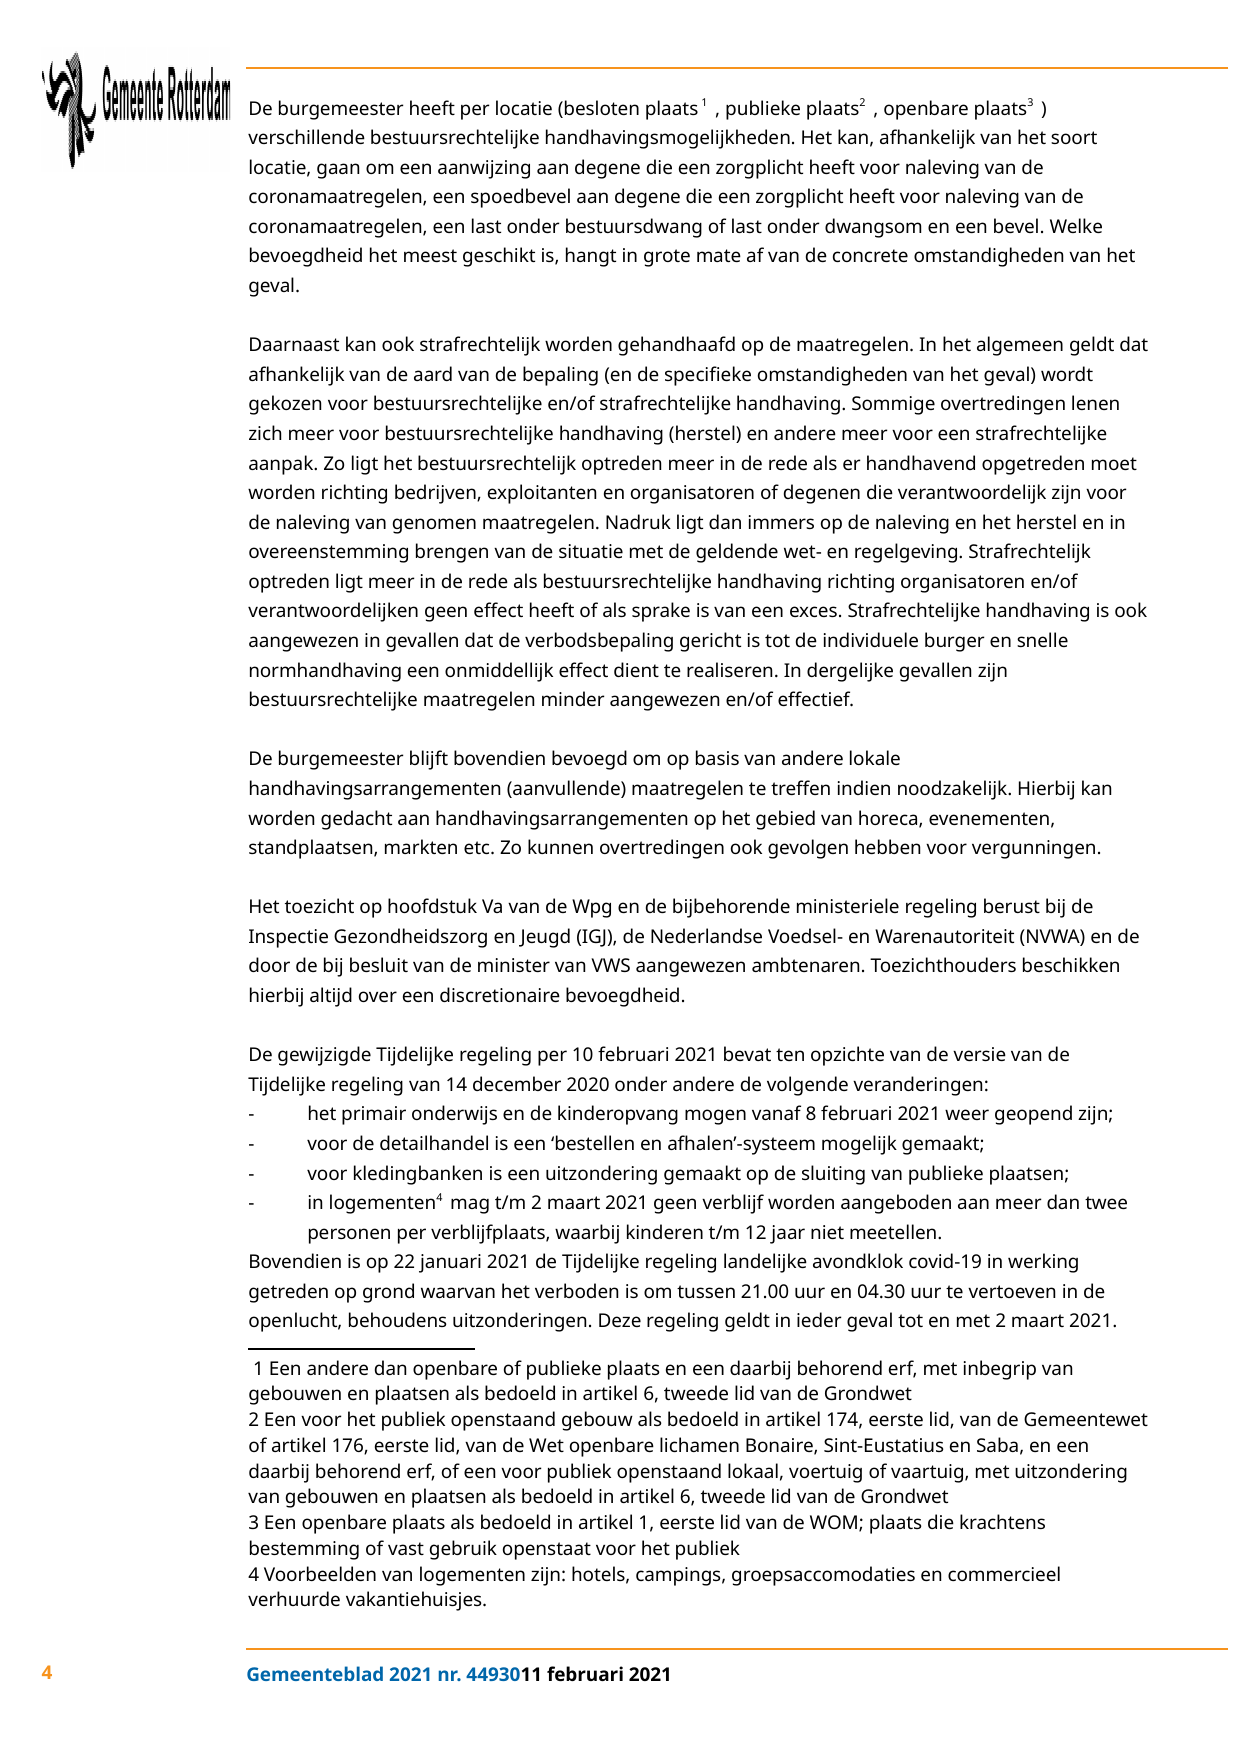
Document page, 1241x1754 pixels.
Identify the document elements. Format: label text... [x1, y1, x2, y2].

text De gewijzigde Tijdelijke regeling per 10 februari 2021 bevat ten opzichte van de versie van de Tijdelijke regeling van 14 december 2020 onder andere de volgende veranderingen: [248, 1041, 1152, 1097]
text De burgemeester blijft bovendien bevoegd om op basis van andere lokale handhavingsarrangementen (aanvullende) maatregelen te treffen indien noodzakelijk. Hierbij kan worden gedacht aan handhavingsarrangementen op het gebied van horeca, evenementen, standplaatsen, markten etc. Zo kunnen overtredingen ook gevolgen hebben voor vergunningen. [248, 746, 1152, 860]
list voor de detailhandel is een ‘bestellen en afhalen’-systeem mogelijk gemaakt; [248, 1130, 1152, 1156]
text Een voor het publiek openstaand gebouw als bedoeld in artikel 174, eerste lid, van de Gemeentewet of artikel 176, eerste lid, van de Wet openbare lichamen Bonaire, Sint-Eustatius en Saba, en een daarbij behorend erf, of een voor publiek openstaand lokaal, voertuig of vaartuig, met uitzondering van gebouwen en plaatsen als bedoeld in artikel 6, tweede lid van de Grondwet [248, 1406, 1152, 1509]
list Voorbeelden van logementen zijn: hotels, campings, groepsaccomodaties en commercieel verhuurde vakantiehuisjes. [248, 1561, 1152, 1612]
text Een openbare plaats als bedoeld in artikel 1, eerste lid van de WOM; plaats die krachtens bestemming of vast gebruik openstaat voor het publiek [248, 1509, 1152, 1561]
text De burgemeester heeft per locatie (besloten plaats , publieke plaats , openbare plaats ) verschillende bestuursrechtelijke handhavingsmogelijkheden. Het kan, afhankelijk van het soort locatie, gaan om een aanwijzing aan degene die een zorgplicht heeft voor naleving van de coronamaatregelen, een spoedbevel aan degene die een zorgplicht heeft voor naleving van de coronamaatregelen, een last onder bestuursdwang of last onder dwangsom en een bevel. Welke bevoegdheid het meest geschikt is, hangt in grote mate af van de concrete omstandigheden van het geval. [248, 95, 1152, 298]
text Een andere dan openbare of publieke plaats en een daarbij behorend erf, met inbegrip van gebouwen en plaatsen als bedoeld in artikel 6, tweede lid van de Grondwet [248, 1355, 1152, 1406]
list voor kledingbanken is een uitzondering gemaakt op de sluiting van publieke plaatsen; [248, 1160, 1152, 1186]
list in logementen mag t/m 2 maart 2021 geen verblijf worden aangeboden aan meer dan twee personen per verblijfplaats, waarbij kinderen t/m 12 jaar niet meetellen. [248, 1189, 1152, 1245]
text Bovendien is op 22 januari 2021 de Tijdelijke regeling landelijke avondklok covid-19 in werking getreden op grond waarvan het verboden is om tussen 21.00 uur en 04.30 uur te vertoeven in de openlucht, behoudens uitzonderingen. Deze regeling geldt in ieder geval tot en met 2 maart 2021. [248, 1248, 1152, 1333]
text Het toezicht op hoofdstuk Va van de Wpg en de bijbehorende ministeriele regeling berust bij de Inspectie Gezondheidszorg en Jeugd (IGJ), de Nederlandse Voedsel- en Warenautoriteit (NVWA) en de door de bij besluit van de minister van VWS aangewezen ambtenaren. Toezichthouders beschikken hierbij altijd over een discretionaire bevoegdheid. [248, 893, 1152, 1008]
list het primair onderwijs en de kinderopvang mogen vanaf 8 februari 2021 weer geopend zijn; [248, 1101, 1152, 1126]
picture [41, 47, 231, 172]
text Daarnaast kan ook strafrechtelijk worden gehandhaafd op de maatregelen. In het algemeen geldt dat afhankelijk van de aard van de bepaling (en de specifieke omstandigheden van het geval) wordt gekozen voor bestuursrechtelijke en/of strafrechtelijke handhaving. Sommige overtredingen lenen zich meer voor bestuursrechtelijke handhaving (herstel) en andere meer voor een strafrechtelijke aanpak. Zo ligt het bestuursrechtelijk optreden meer in de rede als er handhavend opgetreden moet worden richting bedrijven, exploitanten en organisatoren of degenen die verantwoordelijk zijn voor de naleving van genomen maatregelen. Nadruk ligt dan immers op de naleving en het herstel en in overeenstemming brengen van de situatie met de geldende wet- en regelgeving. Strafrechtelijk optreden ligt meer in de rede als bestuursrechtelijke handhaving richting organisatoren en/of verantwoordelijken geen effect heeft of als sprake is van een exces. Strafrechtelijke handhaving is ook aangewezen in gevallen dat de verbodsbepaling gericht is tot de individuele burger en snelle normhandhaving een onmiddellijk effect dient te realiseren. In dergelijke gevallen zijn bestuursrechtelijke maatregelen minder aangewezen en/of effectief. [248, 331, 1152, 712]
